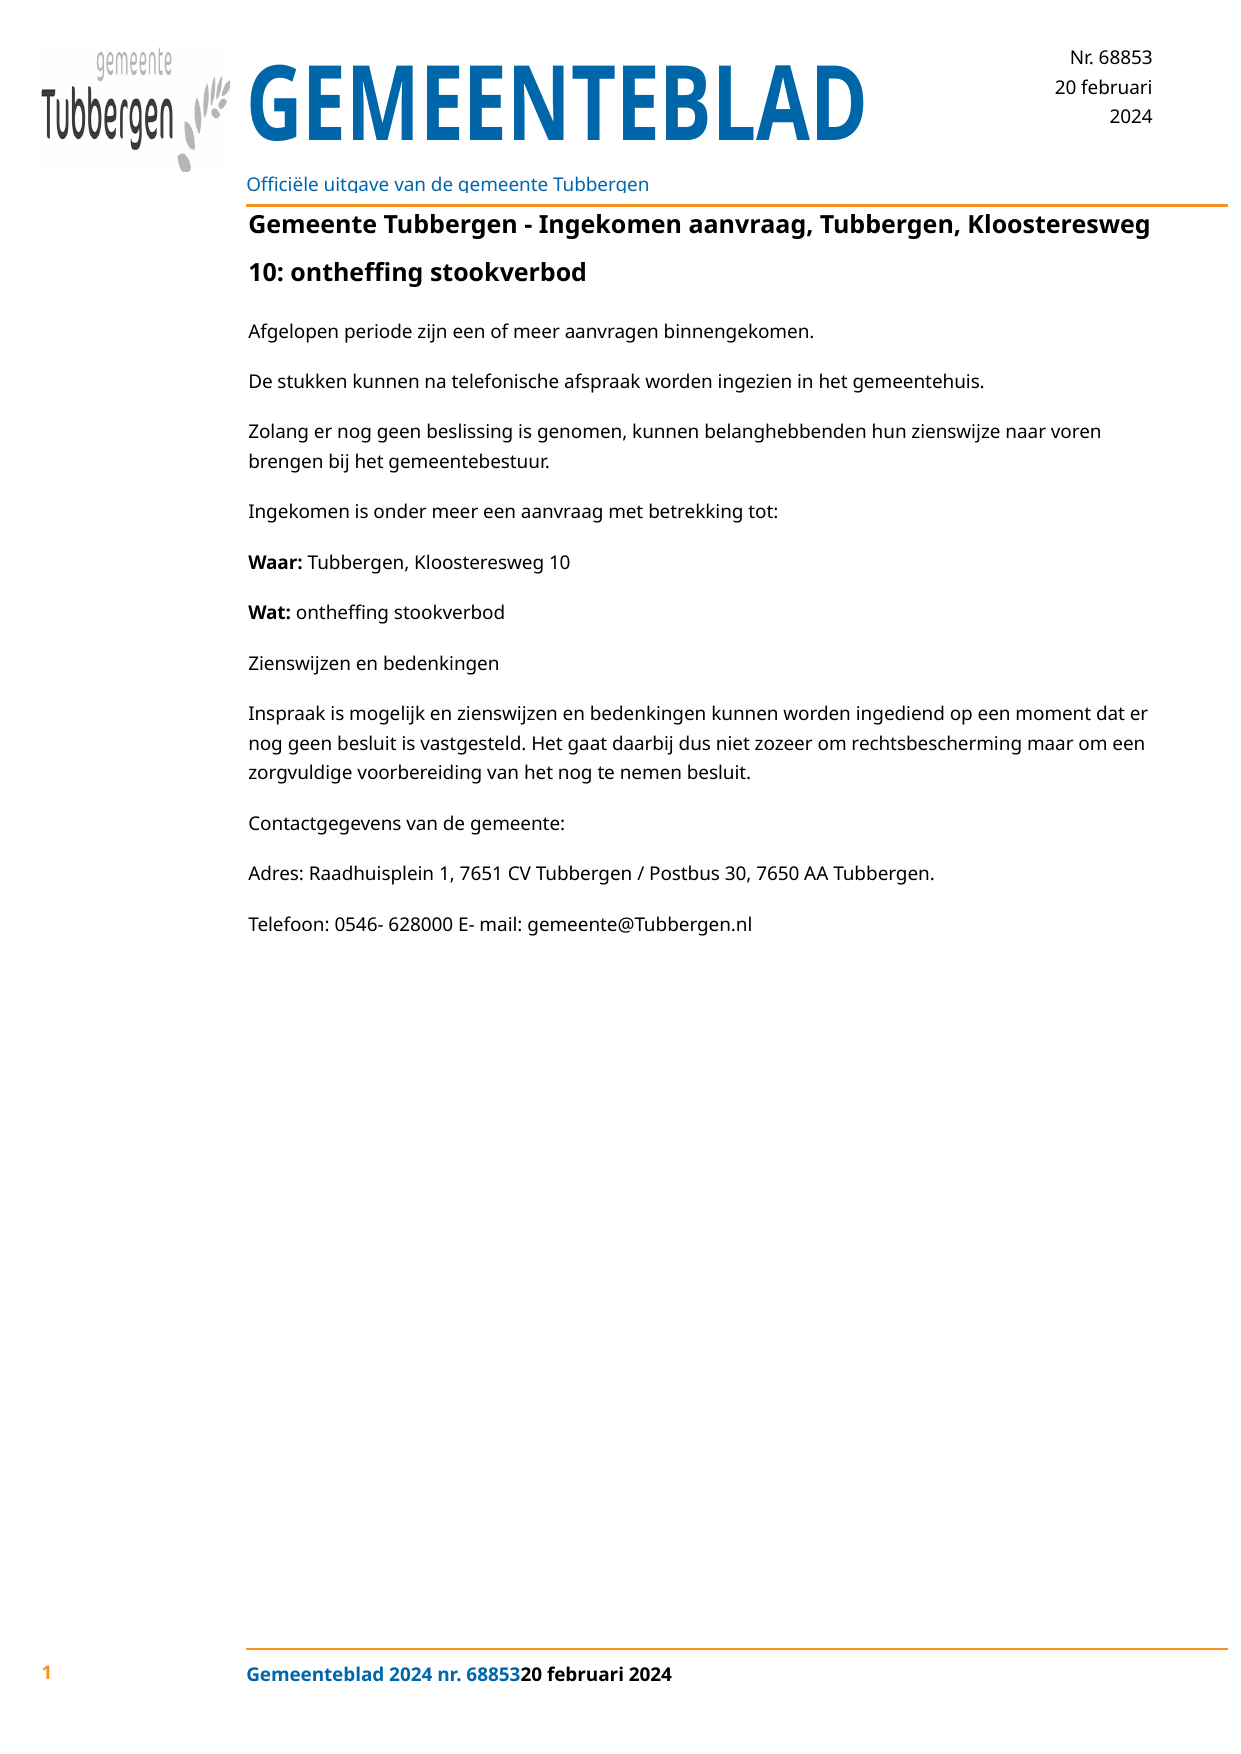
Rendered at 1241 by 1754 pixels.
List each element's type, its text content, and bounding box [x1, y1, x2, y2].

text Gemeente Tubbergen - Ingekomen aanvraag, Tubbergen, Kloosteresweg 10: ontheffing stookverbod [248, 207, 1152, 288]
text Contactgegevens van de gemeente: [248, 810, 1152, 836]
text Telefoon: 0546- 628000 E- mail: gemeente@Tubbergen.nl [248, 911, 1152, 937]
text Inspraak is mogelijk en zienswijzen en bedenkingen kunnen worden ingediend op een moment dat er nog geen besluit is vastgesteld. Het gaat daarbij dus niet zozeer om rechtsbescherming maar om een zorgvuldige voorbereiding van het nog te nemen besluit. [248, 700, 1152, 785]
text Zolang er nog geen beslissing is genomen, kunnen belanghebbenden hun zienswijze naar voren brengen bij het gemeentebestuur. [248, 419, 1152, 474]
text Waar: Tubbergen, Kloosteresweg 10 [248, 549, 1152, 575]
text De stukken kunnen na telefonische afspraak worden ingezien in het gemeentehuis. [248, 368, 1152, 394]
picture [41, 47, 231, 172]
text Afgelopen periode zijn een of meer aanvragen binnengekomen. [248, 318, 1152, 344]
text Adres: Raadhuisplein 1, 7651 CV Tubbergen / Postbus 30, 7650 AA Tubbergen. [248, 860, 1152, 886]
text Wat: ontheffing stookverbod [248, 599, 1152, 625]
text Ingekomen is onder meer een aanvraag met betrekking tot: [248, 499, 1152, 524]
text Zienswijzen en bedenkingen [248, 650, 1152, 676]
